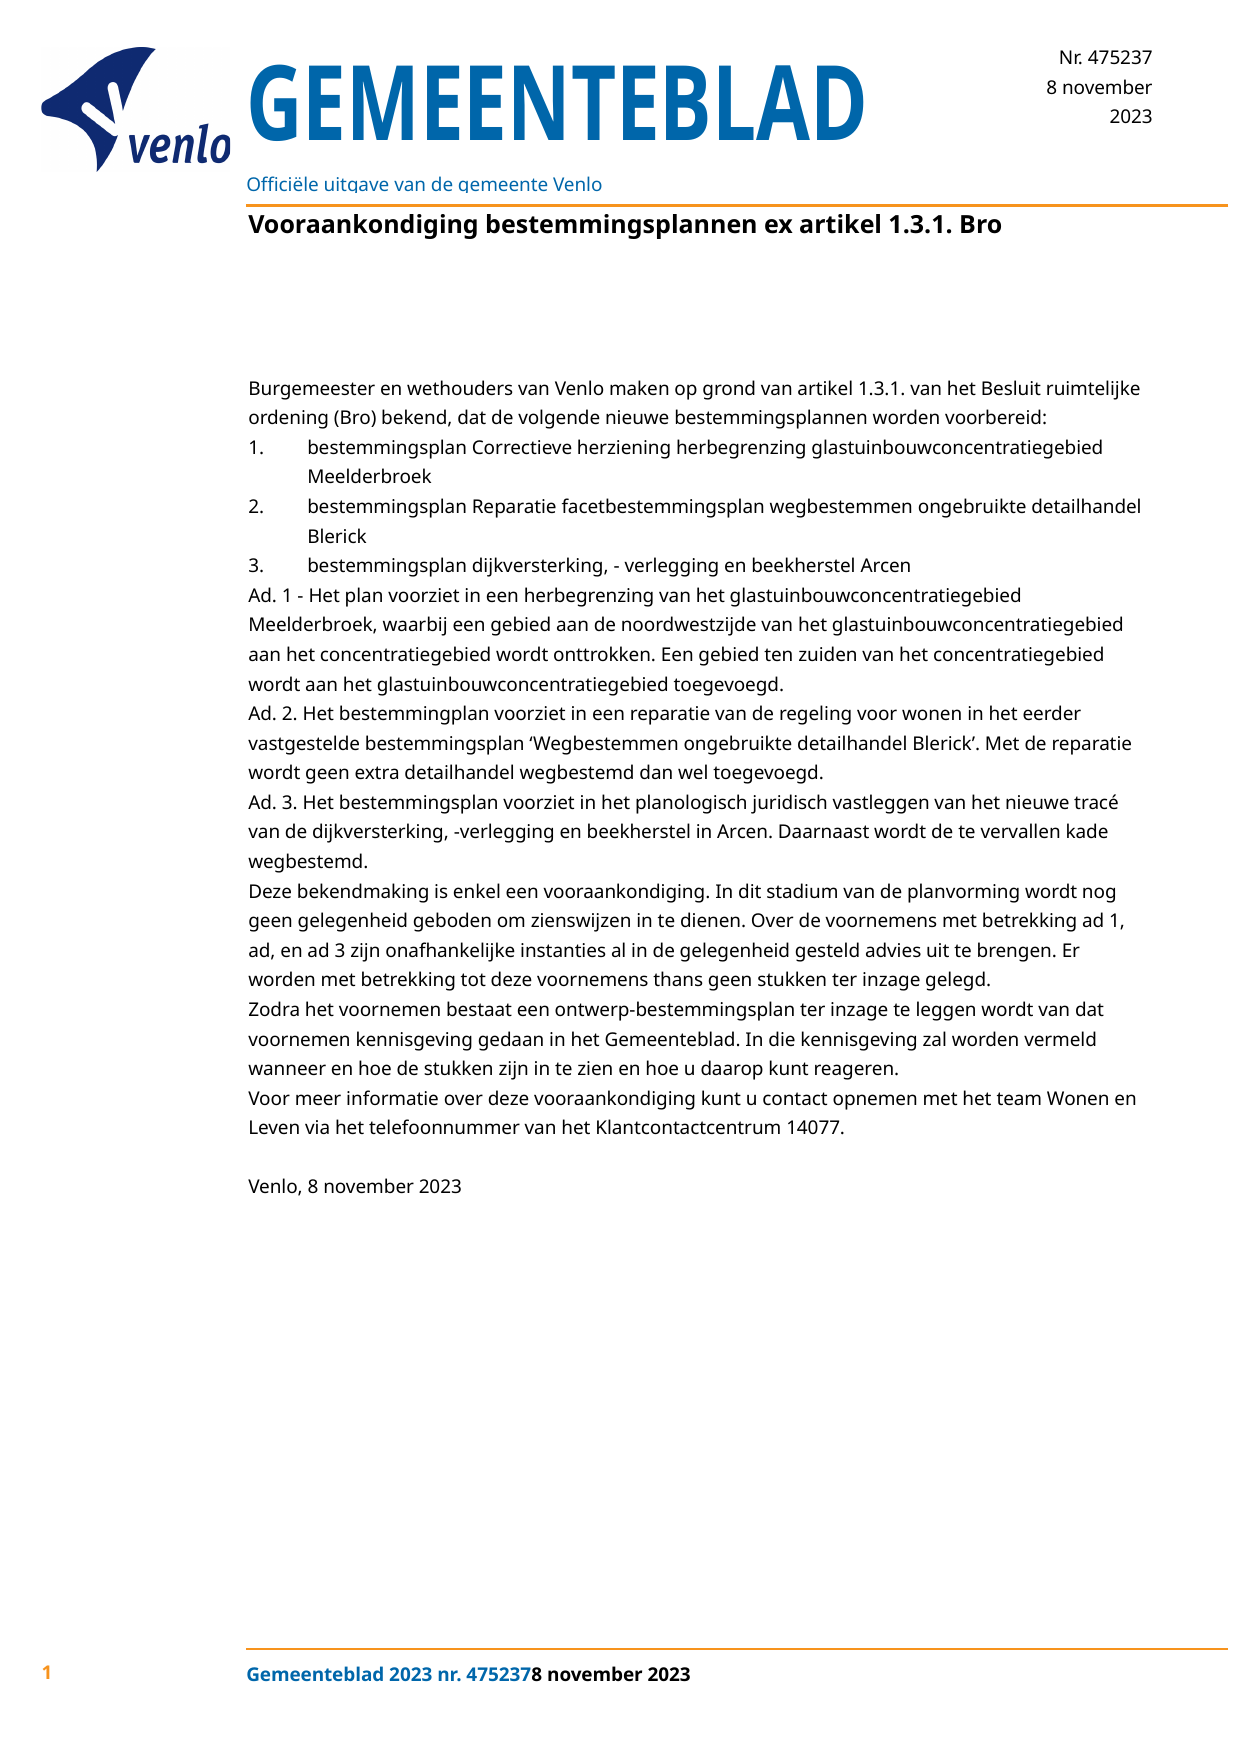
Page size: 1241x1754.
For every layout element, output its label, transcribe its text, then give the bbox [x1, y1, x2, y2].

list bestemmingsplan dijkversterking, - verlegging en beekherstel Arcen [248, 552, 1152, 578]
text Deze bekendmaking is enkel een vooraankondiging. In dit stadium van de planvorming wordt nog geen gelegenheid geboden om zienswijzen in te dienen. Over de voornemens met betrekking ad 1, ad, en ad 3 zijn onafhankelijke instanties al in de gelegenheid gesteld advies uit te brengen. Er worden met betrekking tot deze voornemens thans geen stukken ter inzage gelegd. [248, 878, 1152, 992]
picture [41, 47, 231, 172]
text Zodra het voornemen bestaat een ontwerp-bestemmingsplan ter inzage te leggen wordt van dat voornemen kennisgeving gedaan in het Gemeenteblad. In die kennisgeving zal worden vermeld wanneer en hoe de stukken zijn in te zien en hoe u daarop kunt reageren. [248, 996, 1152, 1081]
text Vooraankondiging bestemmingsplannen ex artikel 1.3.1. Bro [248, 207, 1152, 241]
text Ad. 2. Het bestemmingplan voorziet in een reparatie van de regeling voor wonen in het eerder vastgestelde bestemmingsplan ‘Wegbestemmen ongebruikte detailhandel Blerick’. Met de reparatie wordt geen extra detailhandel wegbestemd dan wel toegevoegd. [248, 700, 1152, 785]
list bestemmingsplan Reparatie facetbestemmingsplan wegbestemmen ongebruikte detailhandel Blerick [248, 493, 1152, 548]
text Burgemeester en wethouders van Venlo maken op grond van artikel 1.3.1. van het Besluit ruimtelijke ordening (Bro) bekend, dat de volgende nieuwe bestemmingsplannen worden voorbereid: [248, 375, 1152, 430]
text Ad. 3. Het bestemmingsplan voorziet in het planologisch juridisch vastleggen van het nieuwe tracé van de dijkversterking, -verlegging en beekherstel in Arcen. Daarnaast wordt de te vervallen kade wegbestemd. [248, 789, 1152, 874]
list bestemmingsplan Correctieve herziening herbegrenzing glastuinbouwconcentratiegebied Meelderbroek [248, 434, 1152, 489]
text Ad. 1 - Het plan voorziet in een herbegrenzing van het glastuinbouwconcentratiegebied Meelderbroek, waarbij een gebied aan de noordwestzijde van het glastuinbouwconcentratiegebied aan het concentratiegebied wordt onttrokken. Een gebied ten zuiden van het concentratiegebied wordt aan het glastuinbouwconcentratiegebied toegevoegd. [248, 582, 1152, 696]
text Venlo, 8 november 2023 [248, 1174, 1152, 1199]
text Voor meer informatie over deze vooraankondiging kunt u contact opnemen met het team Wonen en Leven via het telefoonnummer van het Klantcontactcentrum 14077. [248, 1085, 1152, 1140]
